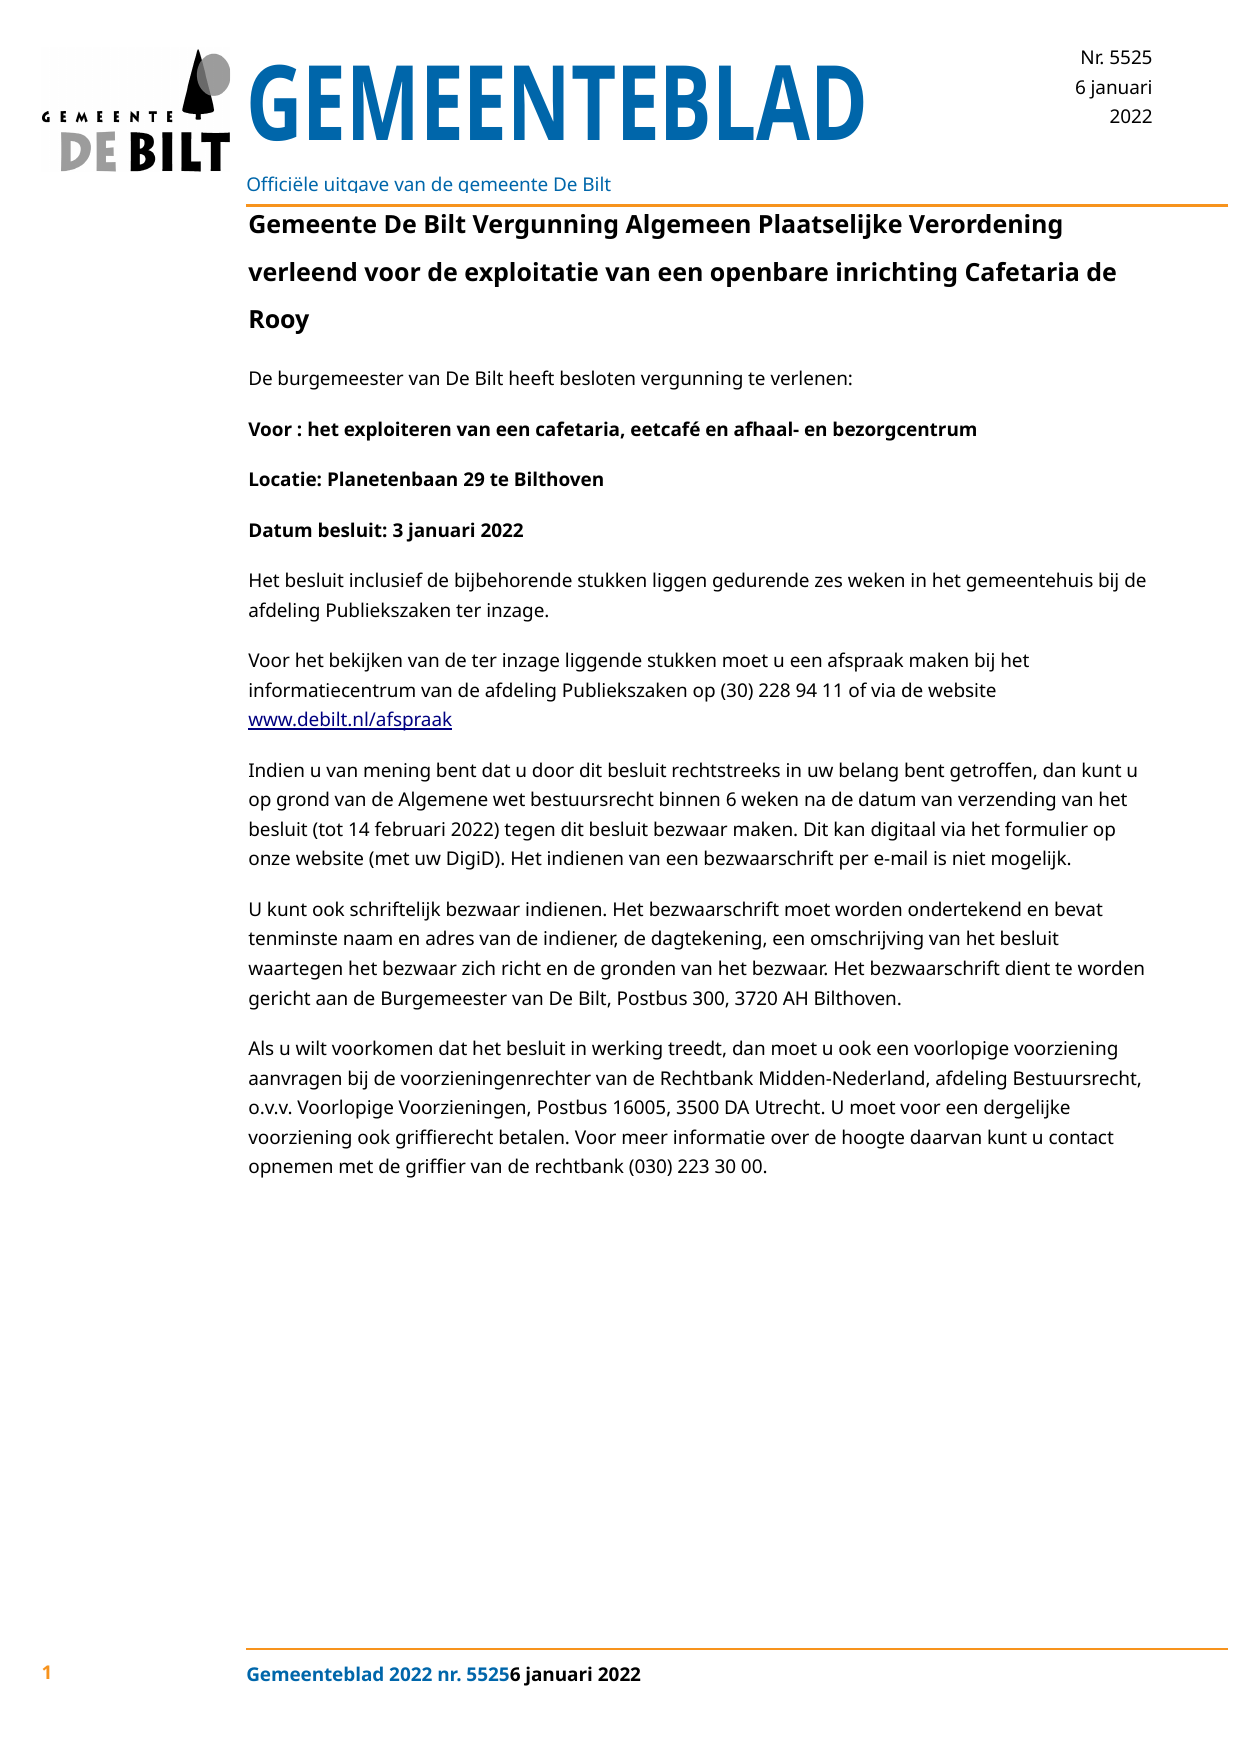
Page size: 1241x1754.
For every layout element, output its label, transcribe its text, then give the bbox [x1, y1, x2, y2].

text Datum besluit: 3 januari 2022 [248, 517, 1152, 542]
text Voor het bekijken van de ter inzage liggende stukken moet u een afspraak maken bij het informatiecentrum van de afdeling Publiekszaken op (30) 228 94 11 of via de website www.debilt.nl/afspraak [248, 647, 1152, 732]
text Indien u van mening bent dat u door dit besluit rechtstreeks in uw belang bent getroffen, dan kunt u op grond van de Algemene wet bestuursrecht binnen 6 weken na de datum van verzending van het besluit (tot 14 februari 2022) tegen dit besluit bezwaar maken. Dit kan digitaal via het formulier op onze website (met uw DigiD). Het indienen van een bezwaarschrift per e-mail is niet mogelijk. [248, 757, 1152, 871]
text Voor : het exploiteren van een cafetaria, eetcafé en afhaal- en bezorgcentrum [248, 416, 1152, 442]
text Gemeente De Bilt Vergunning Algemeen Plaatselijke Verordening verleend voor de exploitatie van een openbare inrichting Cafetaria de Rooy [248, 207, 1152, 336]
text Het besluit inclusief de bijbehorende stukken liggen gedurende zes weken in het gemeentehuis bij de afdeling Publiekszaken ter inzage. [248, 567, 1152, 622]
text Als u wilt voorkomen dat het besluit in werking treedt, dan moet u ook een voorlopige voorziening aanvragen bij de voorzieningenrechter van de Rechtbank Midden-Nederland, afdeling Bestuursrecht, o.v.v. Voorlopige Voorzieningen, Postbus 16005, 3500 DA Utrecht. U moet voor een dergelijke voorziening ook griffierecht betalen. Voor meer informatie over de hoogte daarvan kunt u contact opnemen met de griffier van de rechtbank (030) 223 30 00. [248, 1035, 1152, 1179]
picture [41, 47, 231, 172]
text De burgemeester van De Bilt heeft besloten vergunning te verlenen: [248, 366, 1152, 391]
text U kunt ook schriftelijk bezwaar indienen. Het bezwaarschrift moet worden ondertekend en bevat tenminste naam en adres van de indiener, de dagtekening, een omschrijving van het besluit waartegen het bezwaar zich richt en de gronden van het bezwaar. Het bezwaarschrift dient te worden gericht aan de Burgemeester van De Bilt, Postbus 300, 3720 AH Bilthoven. [248, 896, 1152, 1010]
text Locatie: Planetenbaan 29 te Bilthoven [248, 466, 1152, 492]
